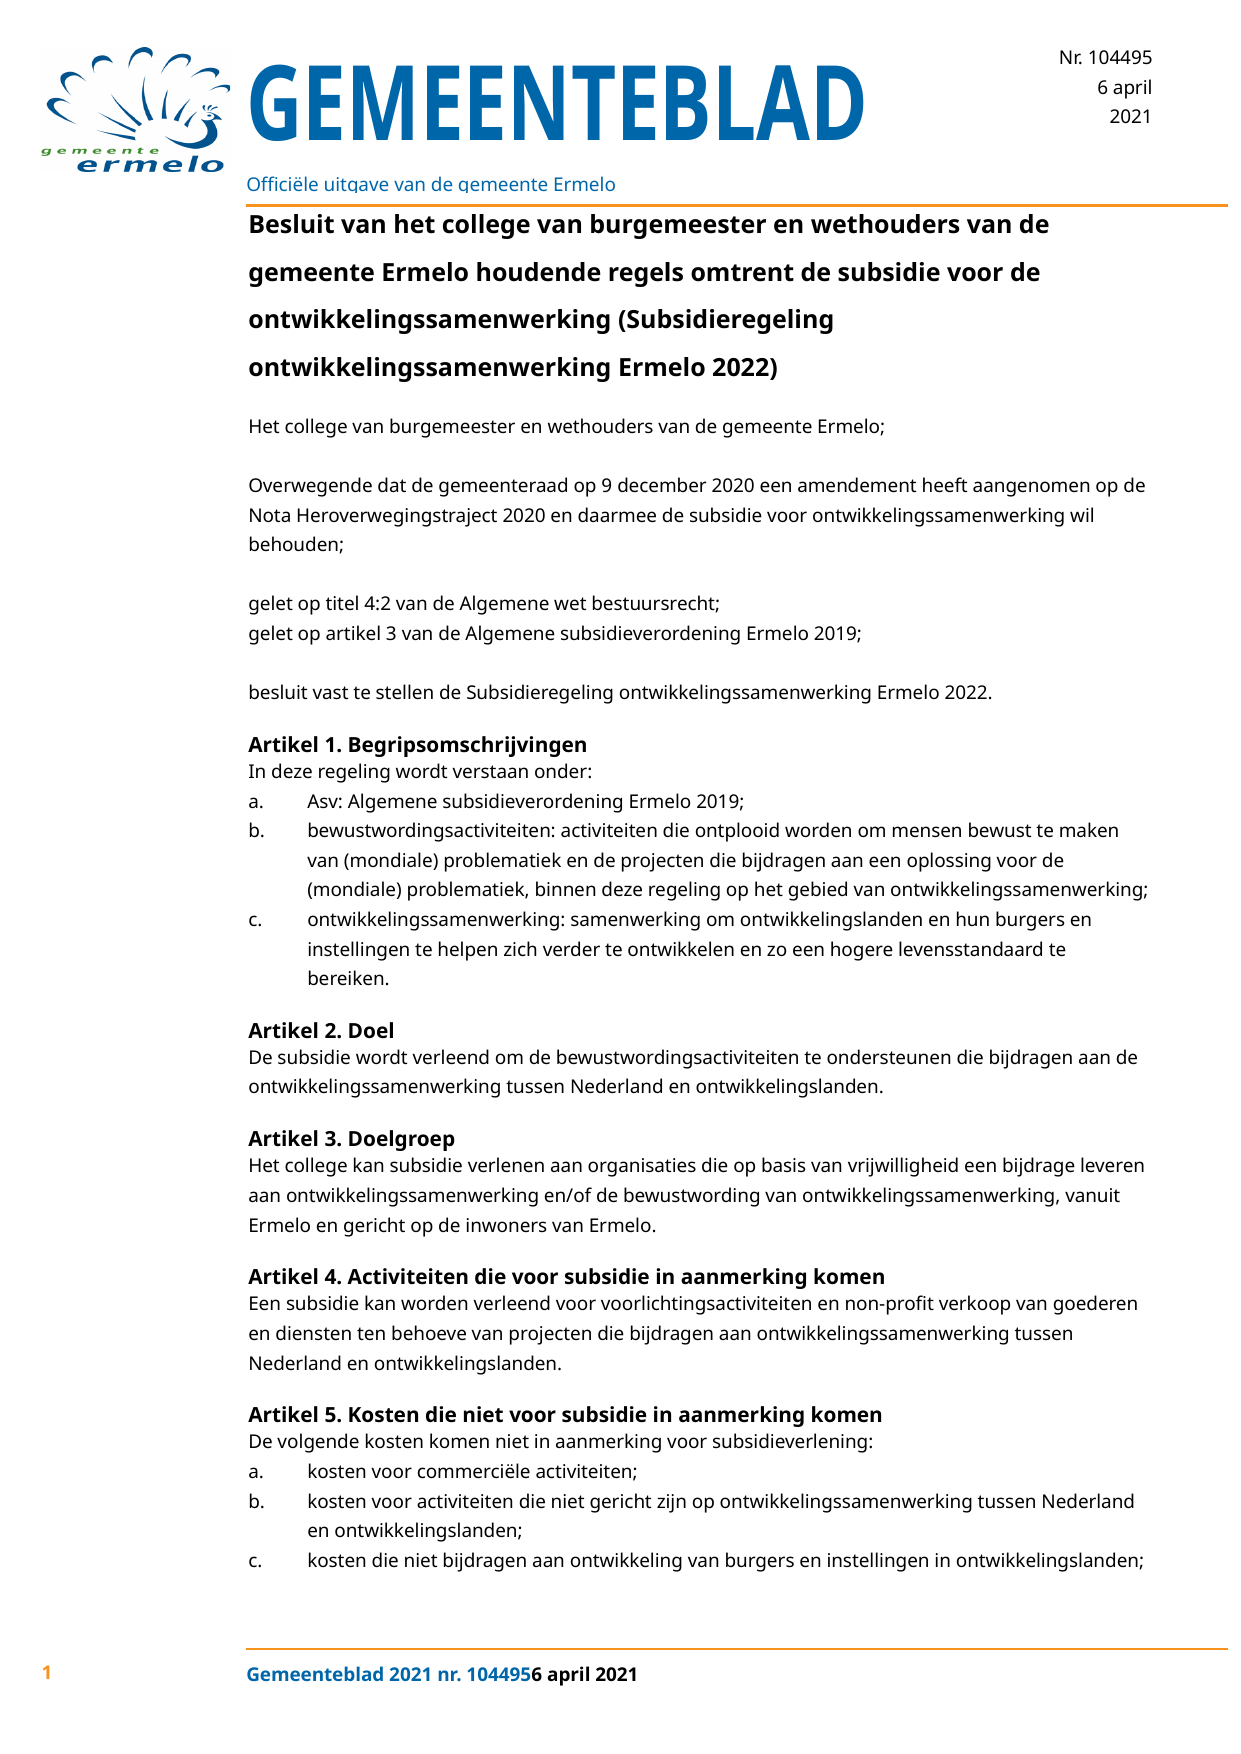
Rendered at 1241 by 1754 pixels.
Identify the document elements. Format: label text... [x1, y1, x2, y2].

text De subsidie wordt verleend om de bewustwordingsactiviteiten te ondersteunen die bijdragen aan de ontwikkelingssamenwerking tussen Nederland en ontwikkelingslanden. [248, 1044, 1152, 1099]
text besluit vast te stellen de Subsidieregeling ontwikkelingssamenwerking Ermelo 2022. [248, 679, 1152, 705]
text Overwegende dat de gemeenteraad op 9 december 2020 een amendement heeft aangenomen op de Nota Heroverwegingstraject 2020 en daarmee de subsidie voor ontwikkelingssamenwerking wil behouden; [248, 472, 1152, 557]
list kosten voor commerciële activiteiten; [248, 1458, 1152, 1484]
text Het college van burgemeester en wethouders van de gemeente Ermelo; [248, 413, 1152, 439]
text gelet op titel 4:2 van de Algemene wet bestuursrecht; [248, 591, 1152, 616]
text Artikel 4. Activiteiten die voor subsidie in aanmerking komen [248, 1262, 1152, 1291]
text Het college kan subsidie verlenen aan organisaties die op basis van vrijwilligheid een bijdrage leveren aan ontwikkelingssamenwerking en/of de bewustwording van ontwikkelingssamenwerking, vanuit Ermelo en gericht op de inwoners van Ermelo. [248, 1153, 1152, 1237]
text Besluit van het college van burgemeester en wethouders van de gemeente Ermelo houdende regels omtrent de subsidie voor de ontwikkelingssamenwerking (Subsidieregeling ontwikkelingssamenwerking Ermelo 2022) [248, 207, 1152, 384]
list kosten voor activiteiten die niet gericht zijn op ontwikkelingssamenwerking tussen Nederland en ontwikkelingslanden; [248, 1488, 1152, 1543]
list kosten die niet bijdragen aan ontwikkeling van burgers en instellingen in ontwikkelingslanden; [248, 1547, 1152, 1573]
text gelet op artikel 3 van de Algemene subsidieverordening Ermelo 2019; [248, 620, 1152, 646]
picture [41, 47, 231, 172]
text De volgende kosten komen niet in aanmerking voor subsidieverlening: [248, 1429, 1152, 1454]
text Artikel 3. Doelgroep [248, 1124, 1152, 1153]
list bewustwordingsactiviteiten: activiteiten die ontplooid worden om mensen bewust te maken van (mondiale) problematiek en de projecten die bijdragen aan een oplossing voor de (mondiale) problematiek, binnen deze regeling op het gebied van ontwikkelingssamenwerking; [248, 817, 1152, 902]
text Artikel 1. Begripsomschrijvingen [248, 730, 1152, 758]
text Een subsidie kan worden verleend voor voorlichtingsactiviteiten en non-profit verkoop van goederen en diensten ten behoeve van projecten die bijdragen aan ontwikkelingssamenwerking tussen Nederland en ontwikkelingslanden. [248, 1291, 1152, 1376]
list ontwikkelingssamenwerking: samenwerking om ontwikkelingslanden en hun burgers en instellingen te helpen zich verder te ontwikkelen en zo een hogere levensstandaard te bereiken. [248, 906, 1152, 991]
text Artikel 2. Doel [248, 1016, 1152, 1044]
list Asv: Algemene subsidieverordening Ermelo 2019; [248, 788, 1152, 813]
text In deze regeling wordt verstaan onder: [248, 758, 1152, 784]
text Artikel 5. Kosten die niet voor subsidie in aanmerking komen [248, 1400, 1152, 1429]
